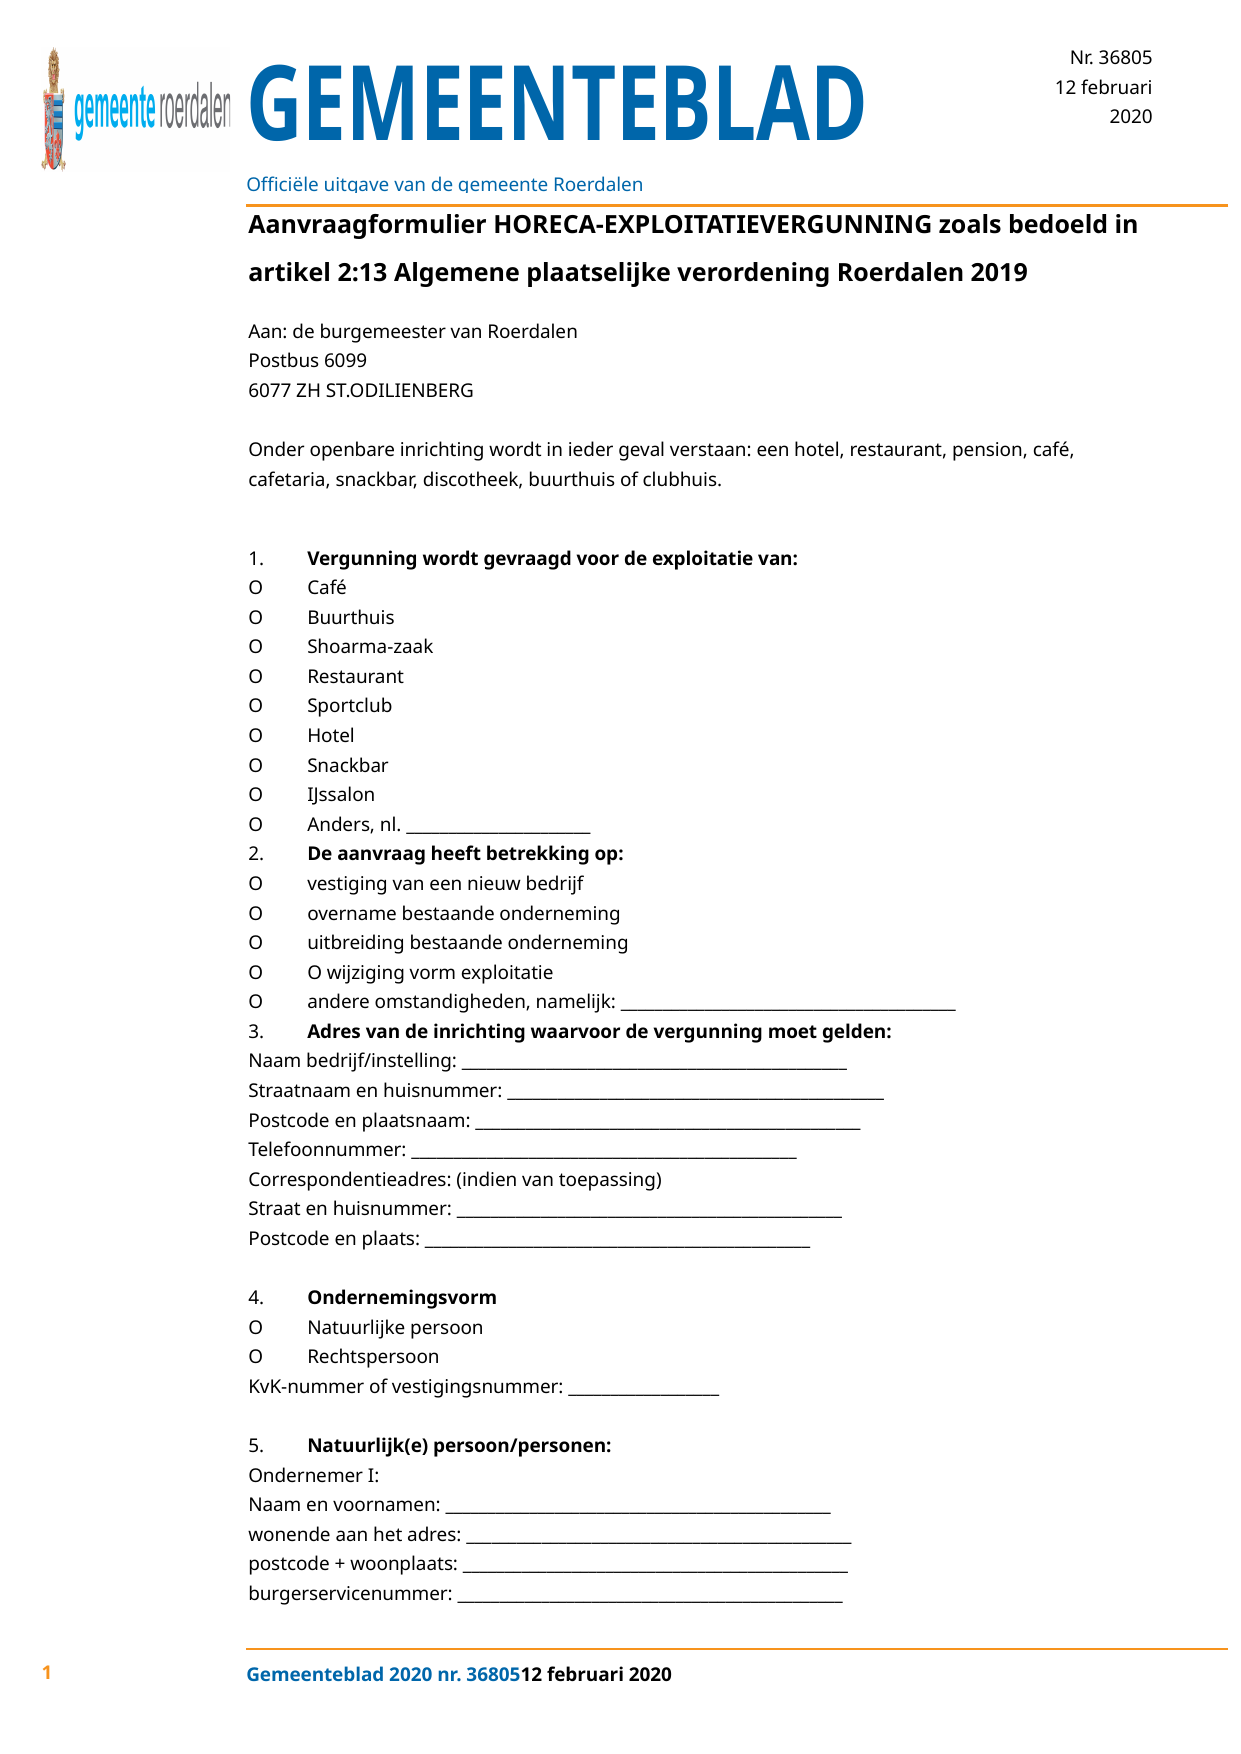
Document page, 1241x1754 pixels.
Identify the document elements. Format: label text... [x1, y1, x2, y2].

list Adres van de inrichting waarvoor de vergunning moet gelden: [248, 1018, 1152, 1044]
text Correspondentieadres: (indien van toepassing) [248, 1166, 1152, 1192]
list Anders, nl. ______________________ [248, 811, 1152, 837]
list Café [248, 574, 1152, 600]
list O wijziging vorm exploitatie [248, 959, 1152, 984]
list Restaurant [248, 663, 1152, 689]
text Postcode en plaats: ______________________________________________ [248, 1225, 1152, 1251]
list Hotel [248, 722, 1152, 748]
text Aanvraagformulier HORECA-EXPLOITATIEVERGUNNING zoals bedoeld in artikel 2:13 Algemene plaatselijke verordening Roerdalen 2019 [248, 207, 1152, 288]
list Natuurlijke persoon [248, 1314, 1152, 1339]
text postcode + woonplaats: ______________________________________________ [248, 1551, 1152, 1576]
list overname bestaande onderneming [248, 900, 1152, 925]
list Natuurlijk(e) persoon/personen: [248, 1432, 1152, 1458]
list uitbreiding bestaande onderneming [248, 929, 1152, 955]
list Vergunning wordt gevraagd voor de exploitatie van: [248, 545, 1152, 570]
text Straatnaam en huisnummer: _____________________________________________ [248, 1077, 1152, 1103]
list andere omstandigheden, namelijk: ________________________________________ [248, 988, 1152, 1014]
text burgerservicenummer: ______________________________________________ [248, 1580, 1152, 1606]
list Snackbar [248, 752, 1152, 777]
text 6077 ZH ST.ODILIENBERG [248, 377, 1152, 403]
text Postcode en plaatsnaam: ______________________________________________ [248, 1107, 1152, 1132]
text Naam bedrijf/instelling: ______________________________________________ [248, 1048, 1152, 1073]
text wonende aan het adres: ______________________________________________ [248, 1521, 1152, 1547]
text Aan: de burgemeester van Roerdalen [248, 318, 1152, 344]
list IJssalon [248, 781, 1152, 807]
text Postbus 6099 [248, 347, 1152, 373]
list Buurthuis [248, 604, 1152, 629]
picture [41, 47, 231, 172]
text Telefoonnummer: ______________________________________________ [248, 1136, 1152, 1162]
list De aanvraag heeft betrekking op: [248, 841, 1152, 866]
text Straat en huisnummer: ______________________________________________ [248, 1196, 1152, 1221]
text Ondernemer I: [248, 1462, 1152, 1487]
list vestiging van een nieuw bedrijf [248, 870, 1152, 896]
text KvK-nummer of vestigingsnummer: __________________ [248, 1373, 1152, 1399]
list Sportclub [248, 693, 1152, 718]
text Naam en voornamen: ______________________________________________ [248, 1491, 1152, 1517]
text Onder openbare inrichting wordt in ieder geval verstaan: een hotel, restaurant, pension, café, cafetaria, snackbar, discotheek, buurthuis of clubhuis. [248, 436, 1152, 492]
list Shoarma-zaak [248, 633, 1152, 659]
list Rechtspersoon [248, 1343, 1152, 1369]
list Ondernemingsvorm [248, 1284, 1152, 1310]
